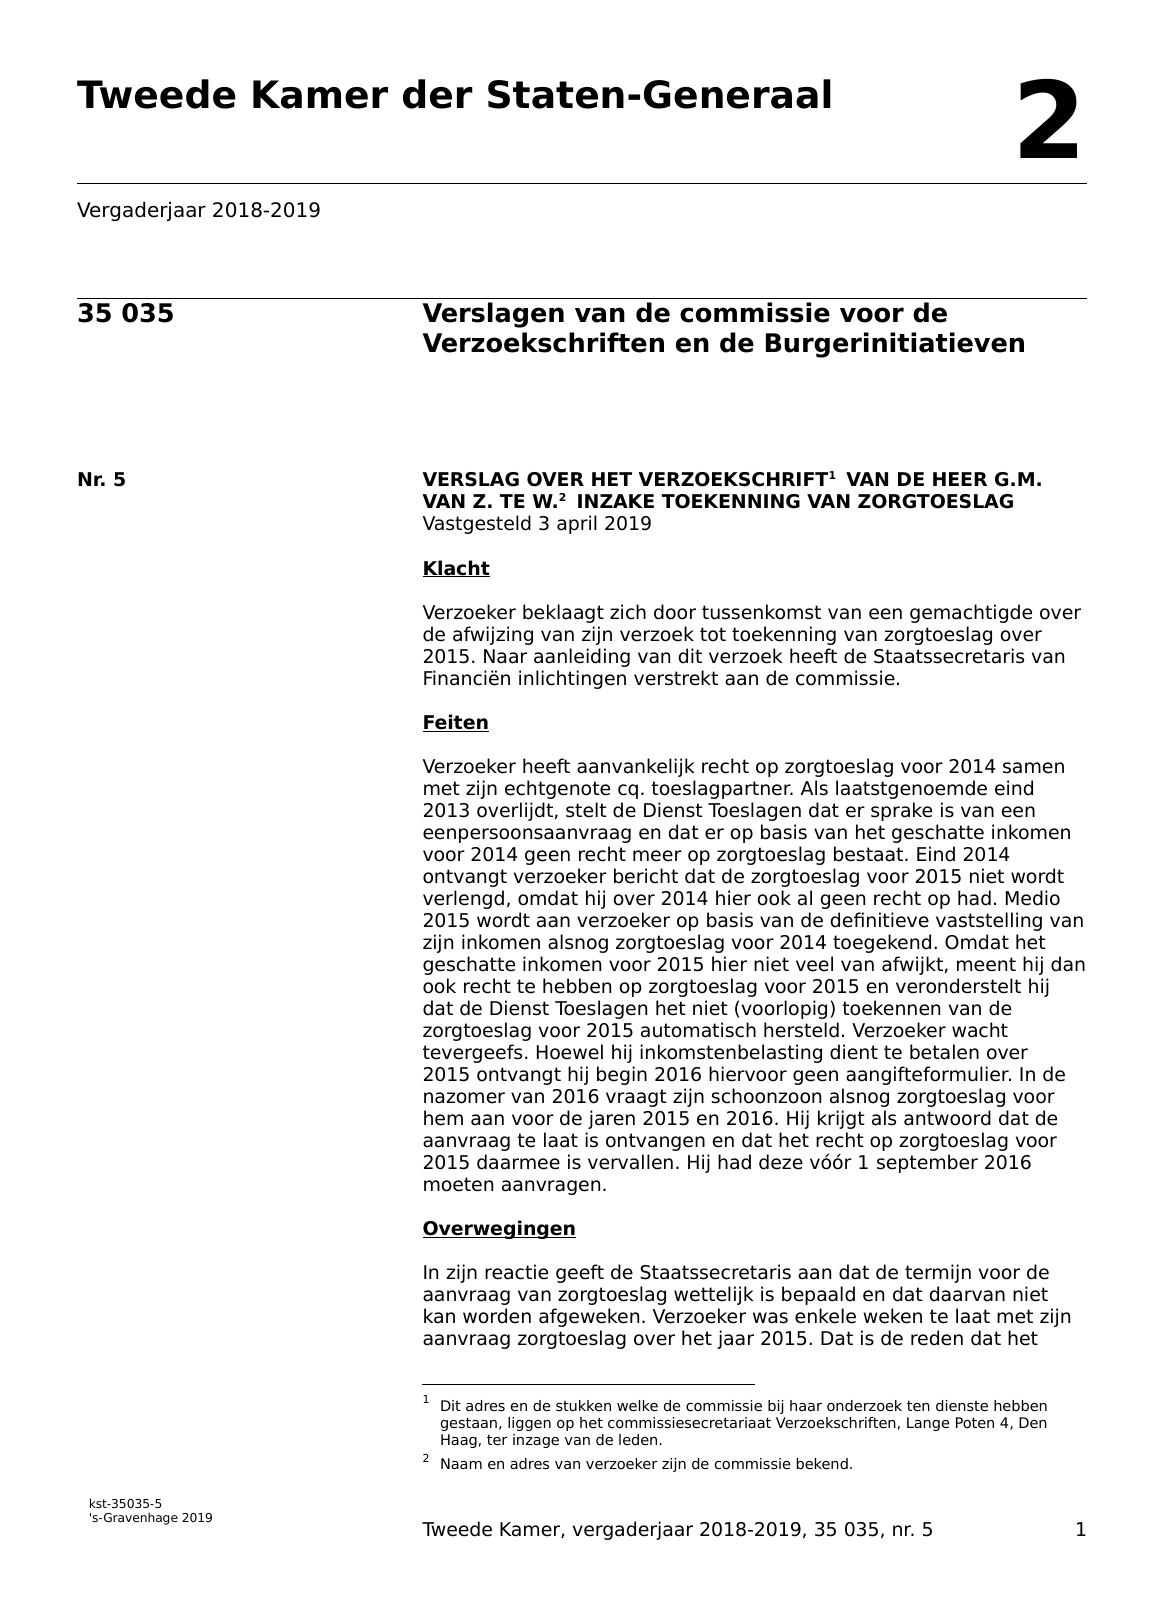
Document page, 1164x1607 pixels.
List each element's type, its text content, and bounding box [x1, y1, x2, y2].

subtitle Feiten [422, 712, 1087, 734]
text 2015 ontvangt hij begin 2016 hiervoor geen aangifteformulier. In de nazomer van 2016 vraagt zijn schoonzoon alsnog zorgtoeslag voor hem aan voor de jaren 2015 en 2016. Hij krijgt als antwoord dat de aanvraag te laat is ontvangen en dat het recht op zorgtoeslag voor 2015 daarmee is vervallen. Hij had deze vóór 1 september 2016 moeten aanvragen. [422, 1064, 1087, 1196]
text Verzoeker beklaagt zich door tussenkomst van een gemachtigde over de afwijzing van zijn verzoek tot toekenning van zorgtoeslag over 2015. Naar aanleiding van dit verzoek heeft de Staatssecretaris van Financiën inlichtingen verstrekt aan de commissie. [422, 602, 1087, 689]
table_header 2 [886, 59, 1087, 183]
text In zijn reactie geeft de Staatssecretaris aan dat de termijn voor de aanvraag van zorgtoeslag wettelijk is bepaald en dat daarvan niet kan worden afgeweken. Verzoeker was enkele weken te laat met zijn aanvraag zorgtoeslag over het jaar 2015. Dat is de reden dat het [422, 1262, 1087, 1350]
text Verzoeker heeft aanvankelijk recht op zorgtoeslag voor 2014 samen met zijn echtgenote cq. toeslagpartner. Als laatstgenoemde eind 2013 overlijdt, stelt de Dienst Toeslagen dat er sprake is van een eenpersoonsaanvraag en dat er op basis van het geschatte inkomen voor 2014 geen recht meer op zorgtoeslag bestaat. Eind 2014 ontvangt verzoeker bericht dat de zorgtoeslag voor 2015 niet wordt verlengd, omdat hij over 2014 hier ook al geen recht op had. Medio 2015 wordt aan verzoeker op basis van de definitieve vaststelling van zijn inkomen alsnog zorgtoeslag voor 2014 toegekend. Omdat het geschatte inkomen voor 2015 hier niet veel van afwijkt, meent hij dan ook recht te hebben op zorgtoeslag voor 2015 en veronderstelt hij dat de Dienst Toeslagen het niet (voorlopig) toekennen van de zorgtoeslag voor 2015 automatisch hersteld. Verzoeker wacht tevergeefs. Hoewel hij inkomstenbelasting dient te betalen over [422, 756, 1087, 1064]
subtitle 35 035 Verslagen van de commissie voor de Verzoekschriften en de Burgerinitiatieven [77, 299, 1087, 358]
text Dit adres en de stukken welke de commissie bij haar onderzoek ten dienste hebben gestaan, liggen op het commissiesecretariaat Verzoekschriften, Lange Poten 4, Den Haag, ter inzage van de leden. [422, 1393, 1087, 1449]
subtitle Klacht [422, 557, 1087, 579]
text kst-35035-5 [88, 1497, 323, 1511]
table_cell Vergaderjaar 2018-2019 [77, 184, 1087, 298]
text 's-Gravenhage 2019 [88, 1511, 323, 1525]
subtitle Nr. 5 VERSLAG OVER HET VERZOEKSCHRIFT VAN DE HEER G.M. VAN Z. TE W. INZAKE TOEKENNING VAN ZORGTOESLAG [77, 469, 1087, 513]
table_header Tweede Kamer der Staten-Generaal [77, 59, 886, 183]
text Vastgesteld 3 april 2019 [422, 513, 1087, 535]
text Naam en adres van verzoeker zijn de commissie bekend. [422, 1452, 1087, 1474]
subtitle Overwegingen [422, 1218, 1087, 1240]
